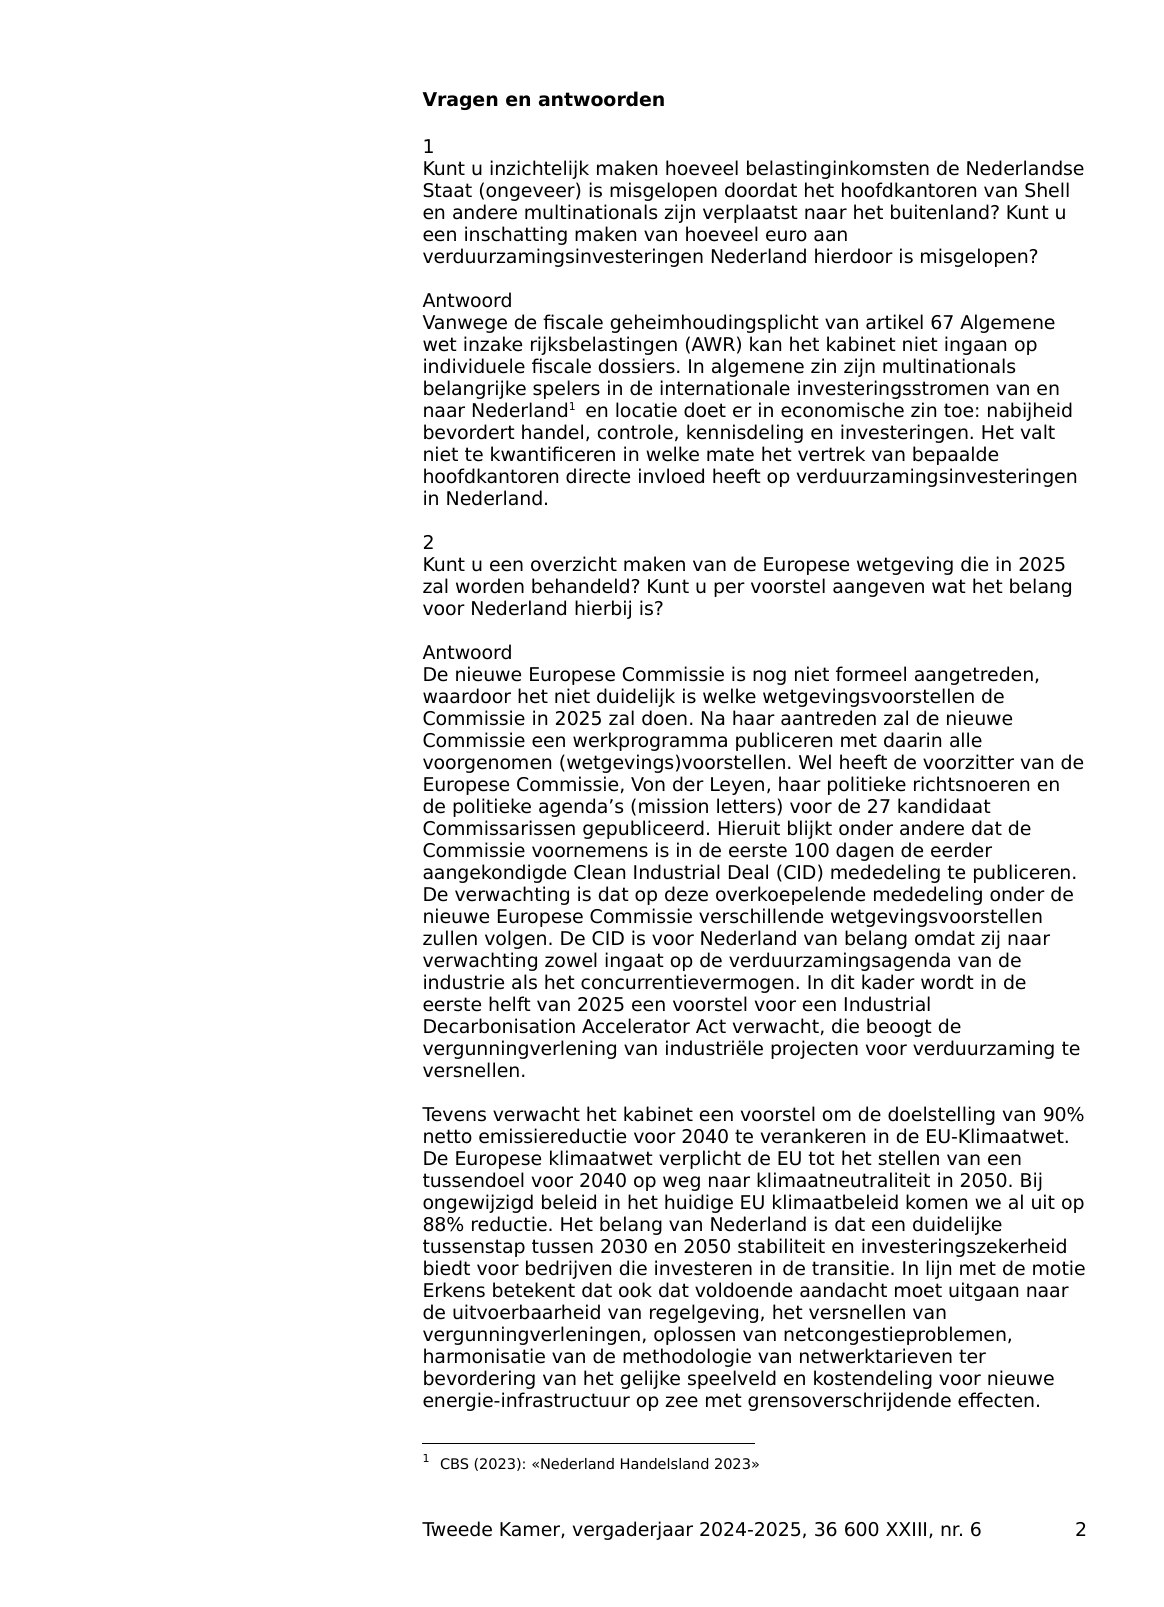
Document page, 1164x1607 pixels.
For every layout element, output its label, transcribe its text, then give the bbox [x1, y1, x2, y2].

text Kunt u een overzicht maken van de Europese wetgeving die in 2025 zal worden behandeld? Kunt u per voorstel aangeven wat het belang voor Nederland hierbij is? [422, 554, 1087, 620]
text Tevens verwacht het kabinet een voorstel om de doelstelling van 90% netto emissiereductie voor 2040 te verankeren in de EU-Klimaatwet. De Europese klimaatwet verplicht de EU tot het stellen van een tussendoel voor 2040 op weg naar klimaatneutraliteit in 2050. Bij ongewijzigd beleid in het huidige EU klimaatbeleid komen we al uit op 88% reductie. Het belang van Nederland is dat een duidelijke tussenstap tussen 2030 en 2050 stabiliteit en investeringszekerheid biedt voor bedrijven die investeren in de transitie. In lijn met de motie Erkens betekent dat ook dat voldoende aandacht moet uitgaan naar de uitvoerbaarheid van regelgeving, het versnellen van vergunningverleningen, oplossen van netcongestieproblemen, harmonisatie van de methodologie van netwerktarieven ter bevordering van het gelijke speelveld en kostendeling voor nieuwe energie-infrastructuur op zee met grensoverschrijdende effecten. [422, 1104, 1087, 1412]
text De nieuwe Europese Commissie is nog niet formeel aangetreden, waardoor het niet duidelijk is welke wetgevingsvoorstellen de Commissie in 2025 zal doen. Na haar aantreden zal de nieuwe Commissie een werkprogramma publiceren met daarin alle voorgenomen (wetgevings)voorstellen. Wel heeft de voorzitter van de Europese Commissie, Von der Leyen, haar politieke richtsnoeren en de politieke agenda’s (mission letters) voor de 27 kandidaat Commissarissen gepubliceerd. Hieruit blijkt onder andere dat de Commissie voornemens is in de eerste 100 dagen de eerder aangekondigde Clean Industrial Deal (CID) mededeling te publiceren. De verwachting is dat op deze overkoepelende mededeling onder de nieuwe Europese Commissie verschillende wetgevingsvoorstellen zullen volgen. De CID is voor Nederland van belang omdat zij naar verwachting zowel ingaat op de verduurzamingsagenda van de industrie als het concurrentievermogen. In dit kader wordt in de eerste helft van 2025 een voorstel voor een Industrial Decarbonisation Accelerator Act verwacht, die beoogt de vergunningverlening van industriële projecten voor verduurzaming te versnellen. [422, 664, 1087, 1082]
text 1 [422, 136, 1087, 158]
text Kunt u inzichtelijk maken hoeveel belastinginkomsten de Nederlandse Staat (ongeveer) is misgelopen doordat het hoofdkantoren van Shell en andere multinationals zijn verplaatst naar het buitenland? Kunt u een inschatting maken van hoeveel euro aan verduurzamingsinvesteringen Nederland hierdoor is misgelopen? [422, 158, 1087, 268]
text Antwoord [422, 290, 1087, 312]
text 2 [422, 532, 1087, 554]
subtitle Vragen en antwoorden [422, 89, 1087, 111]
text CBS (2023): «Nederland Handelsland 2023» [422, 1452, 1087, 1474]
text Antwoord [422, 642, 1087, 664]
text Vanwege de fiscale geheimhoudingsplicht van artikel 67 Algemene wet inzake rijksbelastingen (AWR) kan het kabinet niet ingaan op individuele fiscale dossiers. In algemene zin zijn multinationals belangrijke spelers in de internationale investeringsstromen van en naar Nederland en locatie doet er in economische zin toe: nabijheid bevordert handel, controle, kennisdeling en investeringen. Het valt niet te kwantificeren in welke mate het vertrek van bepaalde hoofdkantoren directe invloed heeft op verduurzamingsinvesteringen in Nederland. [422, 312, 1087, 510]
